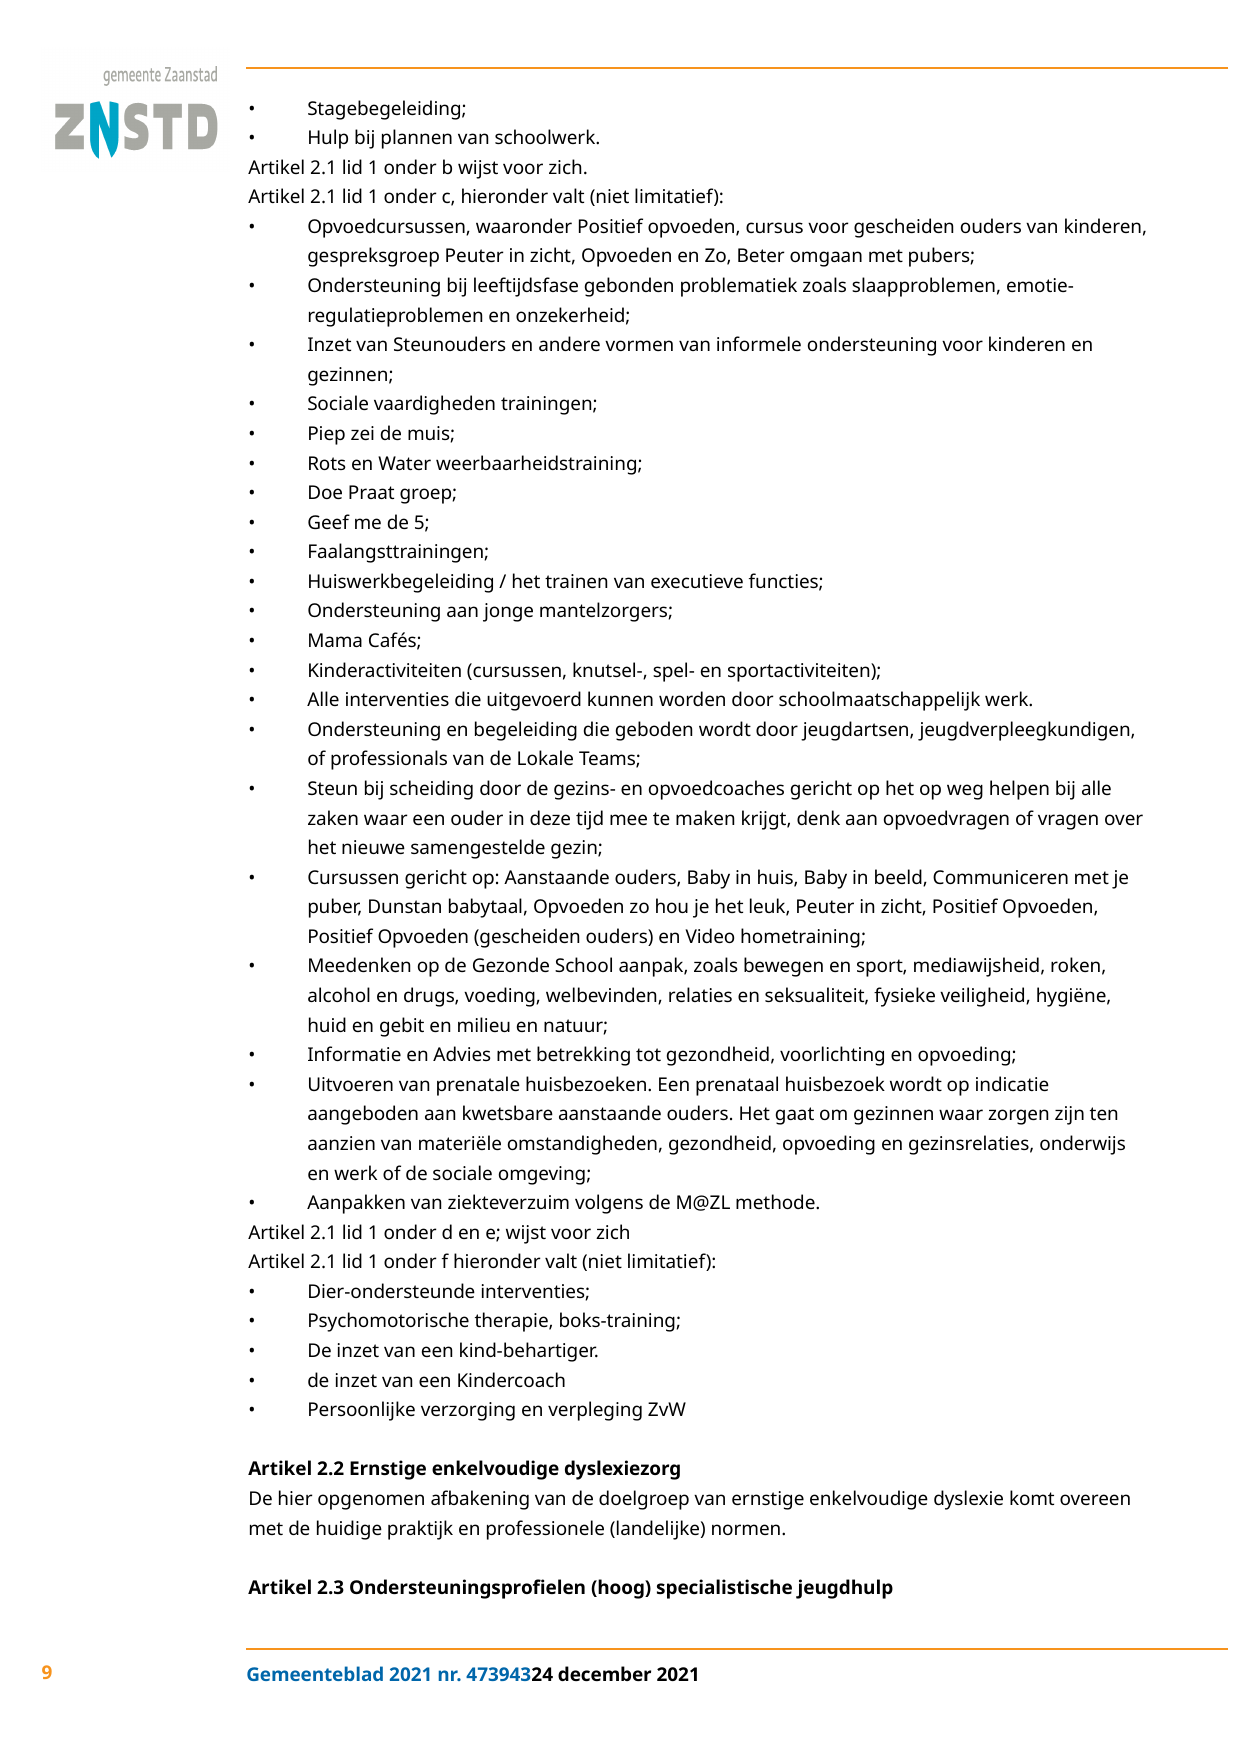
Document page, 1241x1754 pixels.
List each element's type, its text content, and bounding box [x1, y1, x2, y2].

list Sociale vaardigheden trainingen; [248, 391, 1152, 416]
text Artikel 2.3 Ondersteuningsprofielen (hoog) specialistische jeugdhulp [248, 1574, 1152, 1600]
text Artikel 2.1 lid 1 onder d en e; wijst voor zich [248, 1219, 1152, 1245]
picture [41, 47, 231, 172]
list Geef me de 5; [248, 509, 1152, 535]
list Persoonlijke verzorging en verpleging ZvW [248, 1396, 1152, 1422]
list Rots en Water weerbaarheidstraining; [248, 450, 1152, 476]
text Artikel 2.1 lid 1 onder b wijst voor zich. [248, 154, 1152, 180]
list Cursussen gericht op: Aanstaande ouders, Baby in huis, Baby in beeld, Communiceren met je puber, Dunstan babytaal, Opvoeden zo hou je het leuk, Peuter in zicht, Positief Opvoeden, Positief Opvoeden (gescheiden ouders) en Video hometraining; [248, 864, 1152, 949]
list de inzet van een Kindercoach [248, 1367, 1152, 1393]
text Artikel 2.1 lid 1 onder c, hieronder valt (niet limitatief): [248, 183, 1152, 209]
list Steun bij scheiding door de gezins- en opvoedcoaches gericht op het op weg helpen bij alle zaken waar een ouder in deze tijd mee te maken krijgt, denk aan opvoedvragen of vragen over het nieuwe samengestelde gezin; [248, 775, 1152, 860]
list Kinderactiviteiten (cursussen, knutsel-, spel- en sportactiviteiten); [248, 657, 1152, 683]
text Artikel 2.2 Ernstige enkelvoudige dyslexiezorg [248, 1456, 1152, 1481]
list Hulp bij plannen van schoolwerk. [248, 124, 1152, 150]
list Opvoedcursussen, waaronder Positief opvoeden, cursus voor gescheiden ouders van kinderen, gespreksgroep Peuter in zicht, Opvoeden en Zo, Beter omgaan met pubers; [248, 213, 1152, 268]
list Ondersteuning aan jonge mantelzorgers; [248, 598, 1152, 623]
text De hier opgenomen afbakening van de doelgroep van ernstige enkelvoudige dyslexie komt overeen met de huidige praktijk en professionele (landelijke) normen. [248, 1485, 1152, 1541]
list Meedenken op de Gezonde School aanpak, zoals bewegen en sport, mediawijsheid, roken, alcohol en drugs, voeding, welbevinden, relaties en seksualiteit, fysieke veiligheid, hygiëne, huid en gebit en milieu en natuur; [248, 953, 1152, 1038]
list Aanpakken van ziekteverzuim volgens de M@ZL methode. [248, 1189, 1152, 1215]
list De inzet van een kind-behartiger. [248, 1337, 1152, 1363]
list Stagebegeleiding; [248, 95, 1152, 121]
list Informatie en Advies met betrekking tot gezondheid, voorlichting en opvoeding; [248, 1041, 1152, 1067]
list Faalangsttrainingen; [248, 538, 1152, 564]
list Ondersteuning bij leeftijdsfase gebonden problematiek zoals slaapproblemen, emotie-regulatieproblemen en onzekerheid; [248, 272, 1152, 328]
list Inzet van Steunouders en andere vormen van informele ondersteuning voor kinderen en gezinnen; [248, 331, 1152, 387]
list Mama Cafés; [248, 627, 1152, 653]
list Psychomotorische therapie, boks-training; [248, 1308, 1152, 1333]
list Ondersteuning en begeleiding die geboden wordt door jeugdartsen, jeugdverpleegkundigen, of professionals van de Lokale Teams; [248, 716, 1152, 771]
list Huiswerkbegeleiding / het trainen van executieve functies; [248, 568, 1152, 594]
list Doe Praat groep; [248, 479, 1152, 505]
list Alle interventies die uitgevoerd kunnen worden door schoolmaatschappelijk werk. [248, 686, 1152, 712]
list Dier-ondersteunde interventies; [248, 1278, 1152, 1304]
list Uitvoeren van prenatale huisbezoeken. Een prenataal huisbezoek wordt op indicatie aangeboden aan kwetsbare aanstaande ouders. Het gaat om gezinnen waar zorgen zijn ten aanzien van materiële omstandigheden, gezondheid, opvoeding en gezinsrelaties, onderwijs en werk of de sociale omgeving; [248, 1071, 1152, 1186]
list Piep zei de muis; [248, 420, 1152, 446]
text Artikel 2.1 lid 1 onder f hieronder valt (niet limitatief): [248, 1248, 1152, 1274]
